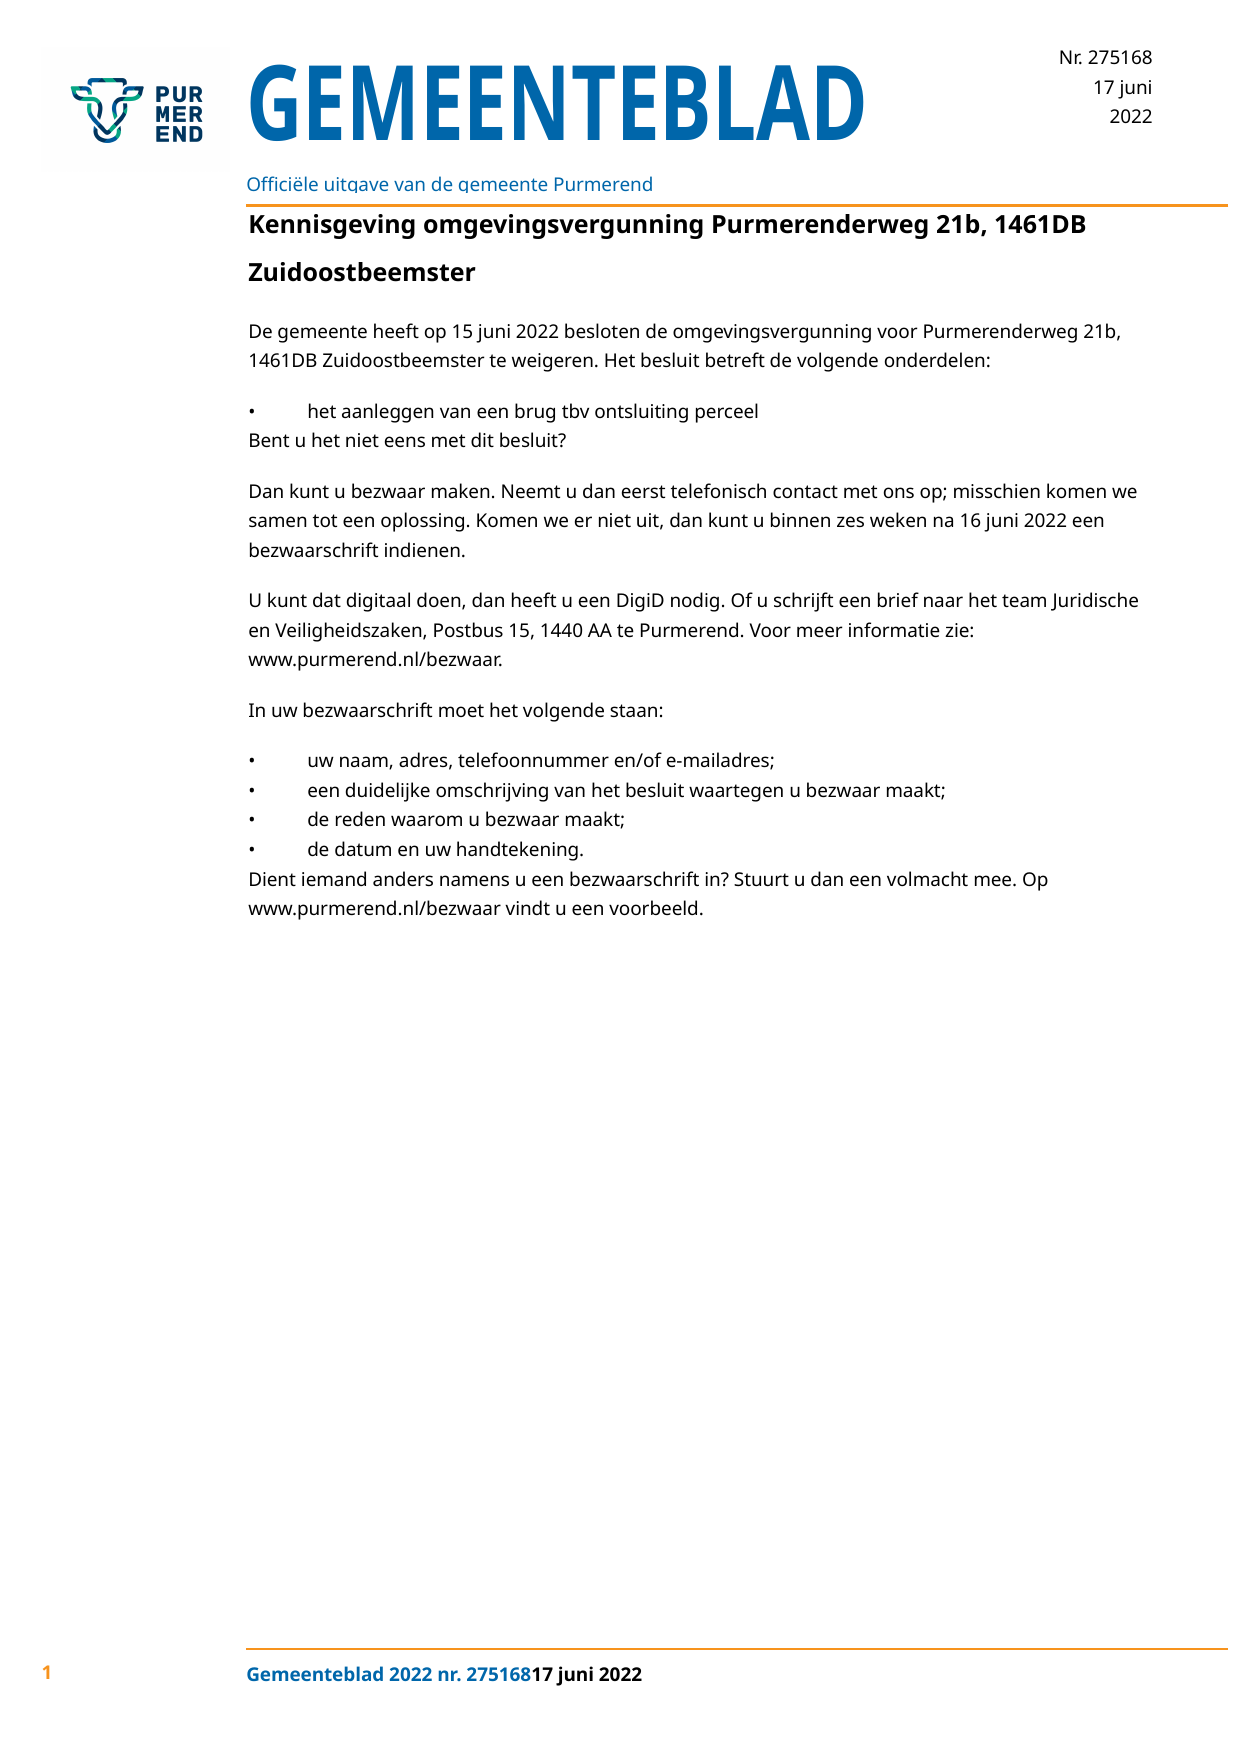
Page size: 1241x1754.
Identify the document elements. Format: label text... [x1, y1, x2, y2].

text Kennisgeving omgevingsvergunning Purmerenderweg 21b, 1461DB Zuidoostbeemster [248, 207, 1152, 288]
list uw naam, adres, telefoonnummer en/of e-mailadres; [248, 747, 1152, 773]
list de datum en uw handtekening. [248, 836, 1152, 862]
text Dan kunt u bezwaar maken. Neemt u dan eerst telefonisch contact met ons op; misschien komen we samen tot een oplossing. Komen we er niet uit, dan kunt u binnen zes weken na 16 juni 2022 een bezwaarschrift indienen. [248, 478, 1152, 563]
text In uw bezwaarschrift moet het volgende staan: [248, 697, 1152, 723]
text De gemeente heeft op 15 juni 2022 besloten de omgevingsvergunning voor Purmerenderweg 21b, 1461DB Zuidoostbeemster te weigeren. Het besluit betreft de volgende onderdelen: [248, 318, 1152, 373]
list een duidelijke omschrijving van het besluit waartegen u bezwaar maakt; [248, 777, 1152, 803]
list de reden waarom u bezwaar maakt; [248, 807, 1152, 832]
text Dient iemand anders namens u een bezwaarschrift in? Stuurt u dan een volmacht mee. Op www.purmerend.nl/bezwaar vindt u een voorbeeld. [248, 866, 1152, 921]
picture [41, 47, 231, 172]
text Bent u het niet eens met dit besluit? [248, 427, 1152, 453]
list het aanleggen van een brug tbv ontsluiting perceel [248, 398, 1152, 424]
text U kunt dat digitaal doen, dan heeft u een DigiD nodig. Of u schrijft een brief naar het team Juridische en Veiligheidszaken, Postbus 15, 1440 AA te Purmerend. Voor meer informatie zie: www.purmerend.nl/bezwaar. [248, 587, 1152, 672]
